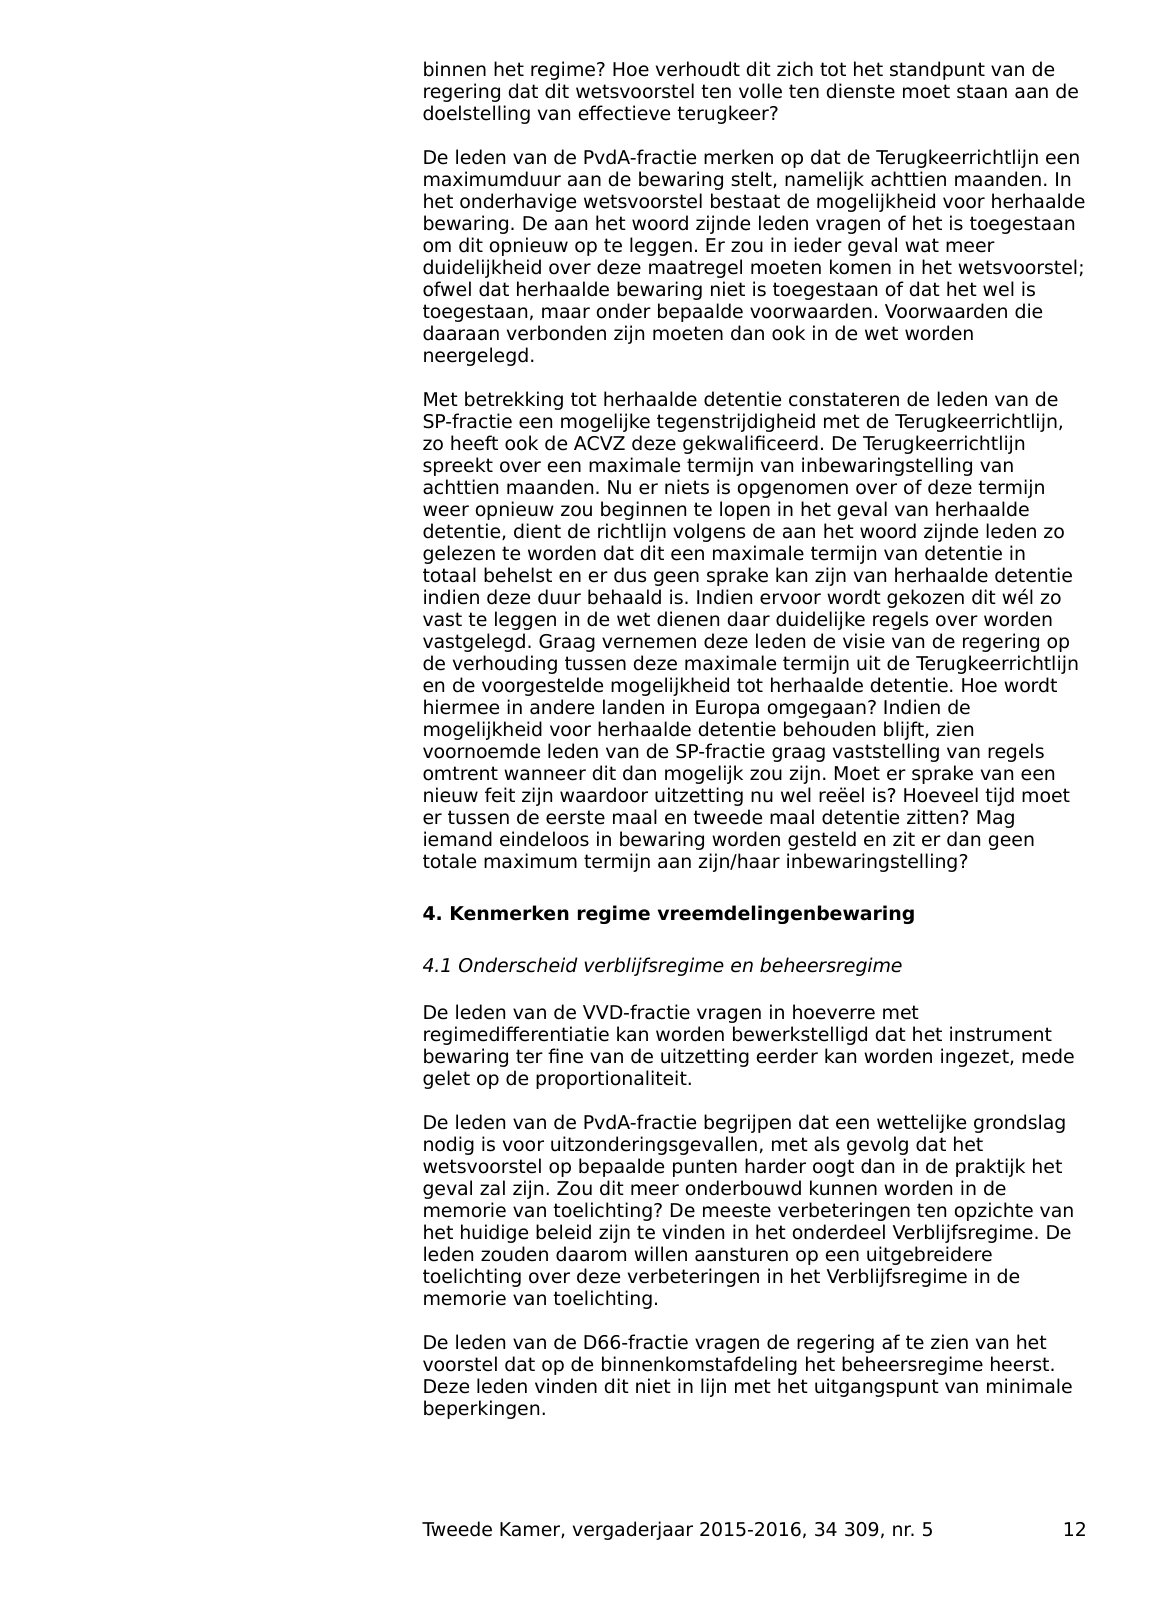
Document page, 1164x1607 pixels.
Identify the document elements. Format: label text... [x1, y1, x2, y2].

text De leden van de D66-fractie vragen de regering af te zien van het voorstel dat op de binnenkomstafdeling het beheersregime heerst. Deze leden vinden dit niet in lijn met het uitgangspunt van minimale beperkingen. [422, 1332, 1087, 1420]
text De leden van de PvdA-fractie merken op dat de Terugkeerrichtlijn een maximumduur aan de bewaring stelt, namelijk achttien maanden. In het onderhavige wetsvoorstel bestaat de mogelijkheid voor herhaalde bewaring. De aan het woord zijnde leden vragen of het is toegestaan om dit opnieuw op te leggen. Er zou in ieder geval wat meer duidelijkheid over deze maatregel moeten komen in het wetsvoorstel; ofwel dat herhaalde bewaring niet is toegestaan of dat het wel is toegestaan, maar onder bepaalde voorwaarden. Voorwaarden die daaraan verbonden zijn moeten dan ook in de wet worden neergelegd. [422, 147, 1087, 367]
text binnen het regime? Hoe verhoudt dit zich tot het standpunt van de regering dat dit wetsvoorstel ten volle ten dienste moet staan aan de doelstelling van effectieve terugkeer? [422, 59, 1087, 125]
subtitle 4.1 Onderscheid verblijfsregime en beheersregime [422, 955, 1087, 977]
text Met betrekking tot herhaalde detentie constateren de leden van de SP-fractie een mogelijke tegenstrijdigheid met de Terugkeerrichtlijn, zo heeft ook de ACVZ deze gekwalificeerd. De Terugkeerrichtlijn spreekt over een maximale termijn van inbewaringstelling van achttien maanden. Nu er niets is opgenomen over of deze termijn weer opnieuw zou beginnen te lopen in het geval van herhaalde detentie, dient de richtlijn volgens de aan het woord zijnde leden zo gelezen te worden dat dit een maximale termijn van detentie in totaal behelst en er dus geen sprake kan zijn van herhaalde detentie indien deze duur behaald is. Indien ervoor wordt gekozen dit wél zo vast te leggen in de wet dienen daar duidelijke regels over worden vastgelegd. Graag vernemen deze leden de visie van de regering op de verhouding tussen deze maximale termijn uit de Terugkeerrichtlijn en de voorgestelde mogelijkheid tot herhaalde detentie. Hoe wordt hiermee in andere landen in Europa omgegaan? Indien de mogelijkheid voor herhaalde detentie behouden blijft, zien voornoemde leden van de SP-fractie graag vaststelling van regels omtrent wanneer dit dan mogelijk zou zijn. Moet er sprake van een nieuw feit zijn waardoor uitzetting nu wel reëel is? Hoeveel tijd moet er tussen de eerste maal en tweede maal detentie zitten? Mag iemand eindeloos in bewaring worden gesteld en zit er dan geen totale maximum termijn aan zijn/haar inbewaringstelling? [422, 389, 1087, 873]
text De leden van de PvdA-fractie begrijpen dat een wettelijke grondslag nodig is voor uitzonderingsgevallen, met als gevolg dat het wetsvoorstel op bepaalde punten harder oogt dan in de praktijk het geval zal zijn. Zou dit meer onderbouwd kunnen worden in de memorie van toelichting? De meeste verbeteringen ten opzichte van het huidige beleid zijn te vinden in het onderdeel Verblijfsregime. De leden zouden daarom willen aansturen op een uitgebreidere toelichting over deze verbeteringen in het Verblijfsregime in de memorie van toelichting. [422, 1112, 1087, 1309]
subtitle 4. Kenmerken regime vreemdelingenbewaring [422, 903, 1087, 925]
text De leden van de VVD-fractie vragen in hoeverre met regimedifferentiatie kan worden bewerkstelligd dat het instrument bewaring ter fine van de uitzetting eerder kan worden ingezet, mede gelet op de proportionaliteit. [422, 1002, 1087, 1089]
